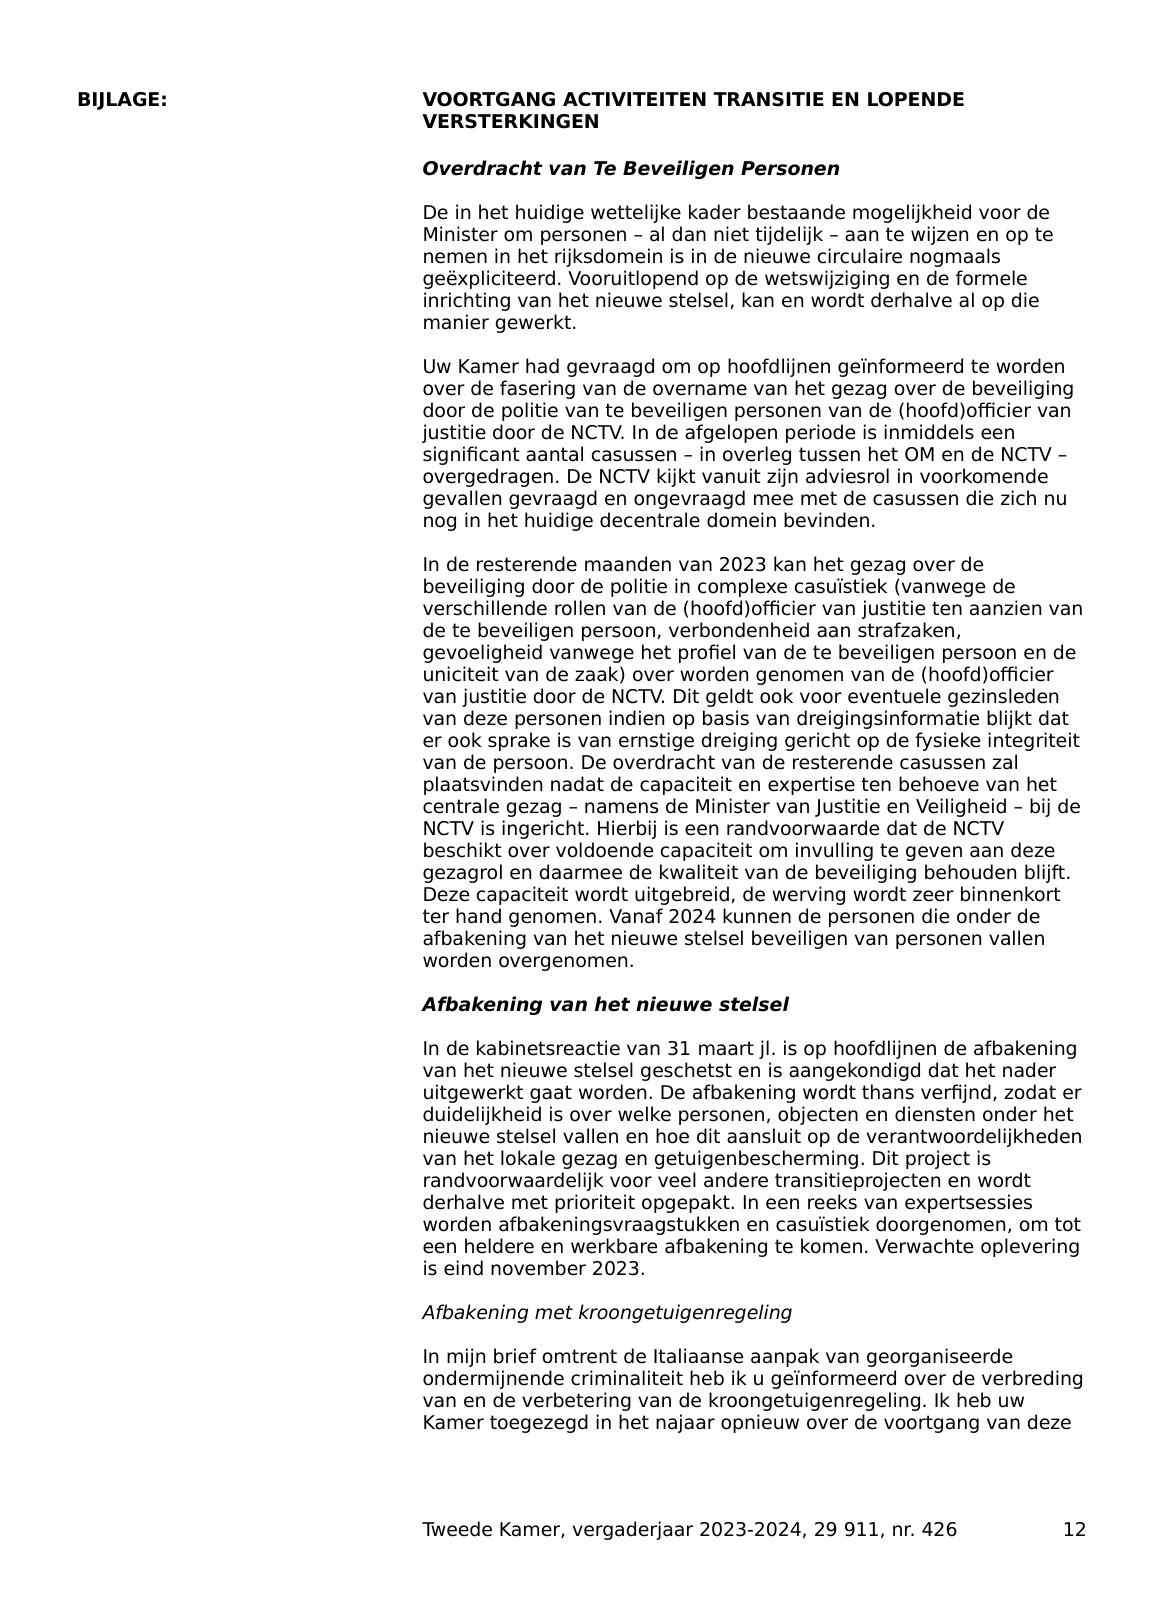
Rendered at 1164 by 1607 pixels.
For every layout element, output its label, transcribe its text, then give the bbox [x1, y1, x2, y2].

subtitle Afbakening van het nieuwe stelsel [422, 994, 1087, 1016]
subtitle Overdracht van Te Beveiligen Personen [422, 158, 1087, 180]
text In de kabinetsreactie van 31 maart jl. is op hoofdlijnen de afbakening van het nieuwe stelsel geschetst en is aangekondigd dat het nader uitgewerkt gaat worden. De afbakening wordt thans verfijnd, zodat er duidelijkheid is over welke personen, objecten en diensten onder het nieuwe stelsel vallen en hoe dit aansluit op de verantwoordelijkheden van het lokale gezag en getuigenbescherming. Dit project is randvoorwaardelijk voor veel andere transitieprojecten en wordt derhalve met prioriteit opgepakt. In een reeks van expertsessies worden afbakeningsvraagstukken en casuïstiek doorgenomen, om tot een heldere en werkbare afbakening te komen. Verwachte oplevering is eind november 2023. [422, 1038, 1087, 1280]
text De in het huidige wettelijke kader bestaande mogelijkheid voor de Minister om personen – al dan niet tijdelijk – aan te wijzen en op te nemen in het rijksdomein is in de nieuwe circulaire nogmaals geëxpliciteerd. Vooruitlopend op de wetswijziging en de formele inrichting van het nieuwe stelsel, kan en wordt derhalve al op die manier gewerkt. [422, 202, 1087, 334]
subtitle Afbakening met kroongetuigenregeling [422, 1302, 1087, 1324]
text In mijn brief omtrent de Italiaanse aanpak van georganiseerde ondermijnende criminaliteit heb ik u geïnformeerd over de verbreding van en de verbetering van de kroongetuigenregeling. Ik heb uw Kamer toegezegd in het najaar opnieuw over de voortgang van deze [422, 1346, 1087, 1434]
subtitle BIJLAGE: VOORTGANG ACTIVITEITEN TRANSITIE EN LOPENDE VERSTERKINGEN [77, 89, 1087, 133]
text Uw Kamer had gevraagd om op hoofdlijnen geïnformeerd te worden over de fasering van de overname van het gezag over de beveiliging door de politie van te beveiligen personen van de (hoofd)officier van justitie door de NCTV. In de afgelopen periode is inmiddels een significant aantal casussen – in overleg tussen het OM en de NCTV – overgedragen. De NCTV kijkt vanuit zijn adviesrol in voorkomende gevallen gevraagd en ongevraagd mee met de casussen die zich nu nog in het huidige decentrale domein bevinden. [422, 356, 1087, 532]
text In de resterende maanden van 2023 kan het gezag over de beveiliging door de politie in complexe casuïstiek (vanwege de verschillende rollen van de (hoofd)officier van justitie ten aanzien van de te beveiligen persoon, verbondenheid aan strafzaken, gevoeligheid vanwege het profiel van de te beveiligen persoon en de uniciteit van de zaak) over worden genomen van de (hoofd)officier van justitie door de NCTV. Dit geldt ook voor eventuele gezinsleden van deze personen indien op basis van dreigingsinformatie blijkt dat er ook sprake is van ernstige dreiging gericht op de fysieke integriteit van de persoon. De overdracht van de resterende casussen zal plaatsvinden nadat de capaciteit en expertise ten behoeve van het centrale gezag – namens de Minister van Justitie en Veiligheid – bij de NCTV is ingericht. Hierbij is een randvoorwaarde dat de NCTV beschikt over voldoende capaciteit om invulling te geven aan deze gezagrol en daarmee de kwaliteit van de beveiliging behouden blijft. Deze capaciteit wordt uitgebreid, de werving wordt zeer binnenkort ter hand genomen. Vanaf 2024 kunnen de personen die onder de afbakening van het nieuwe stelsel beveiligen van personen vallen worden overgenomen. [422, 554, 1087, 972]
